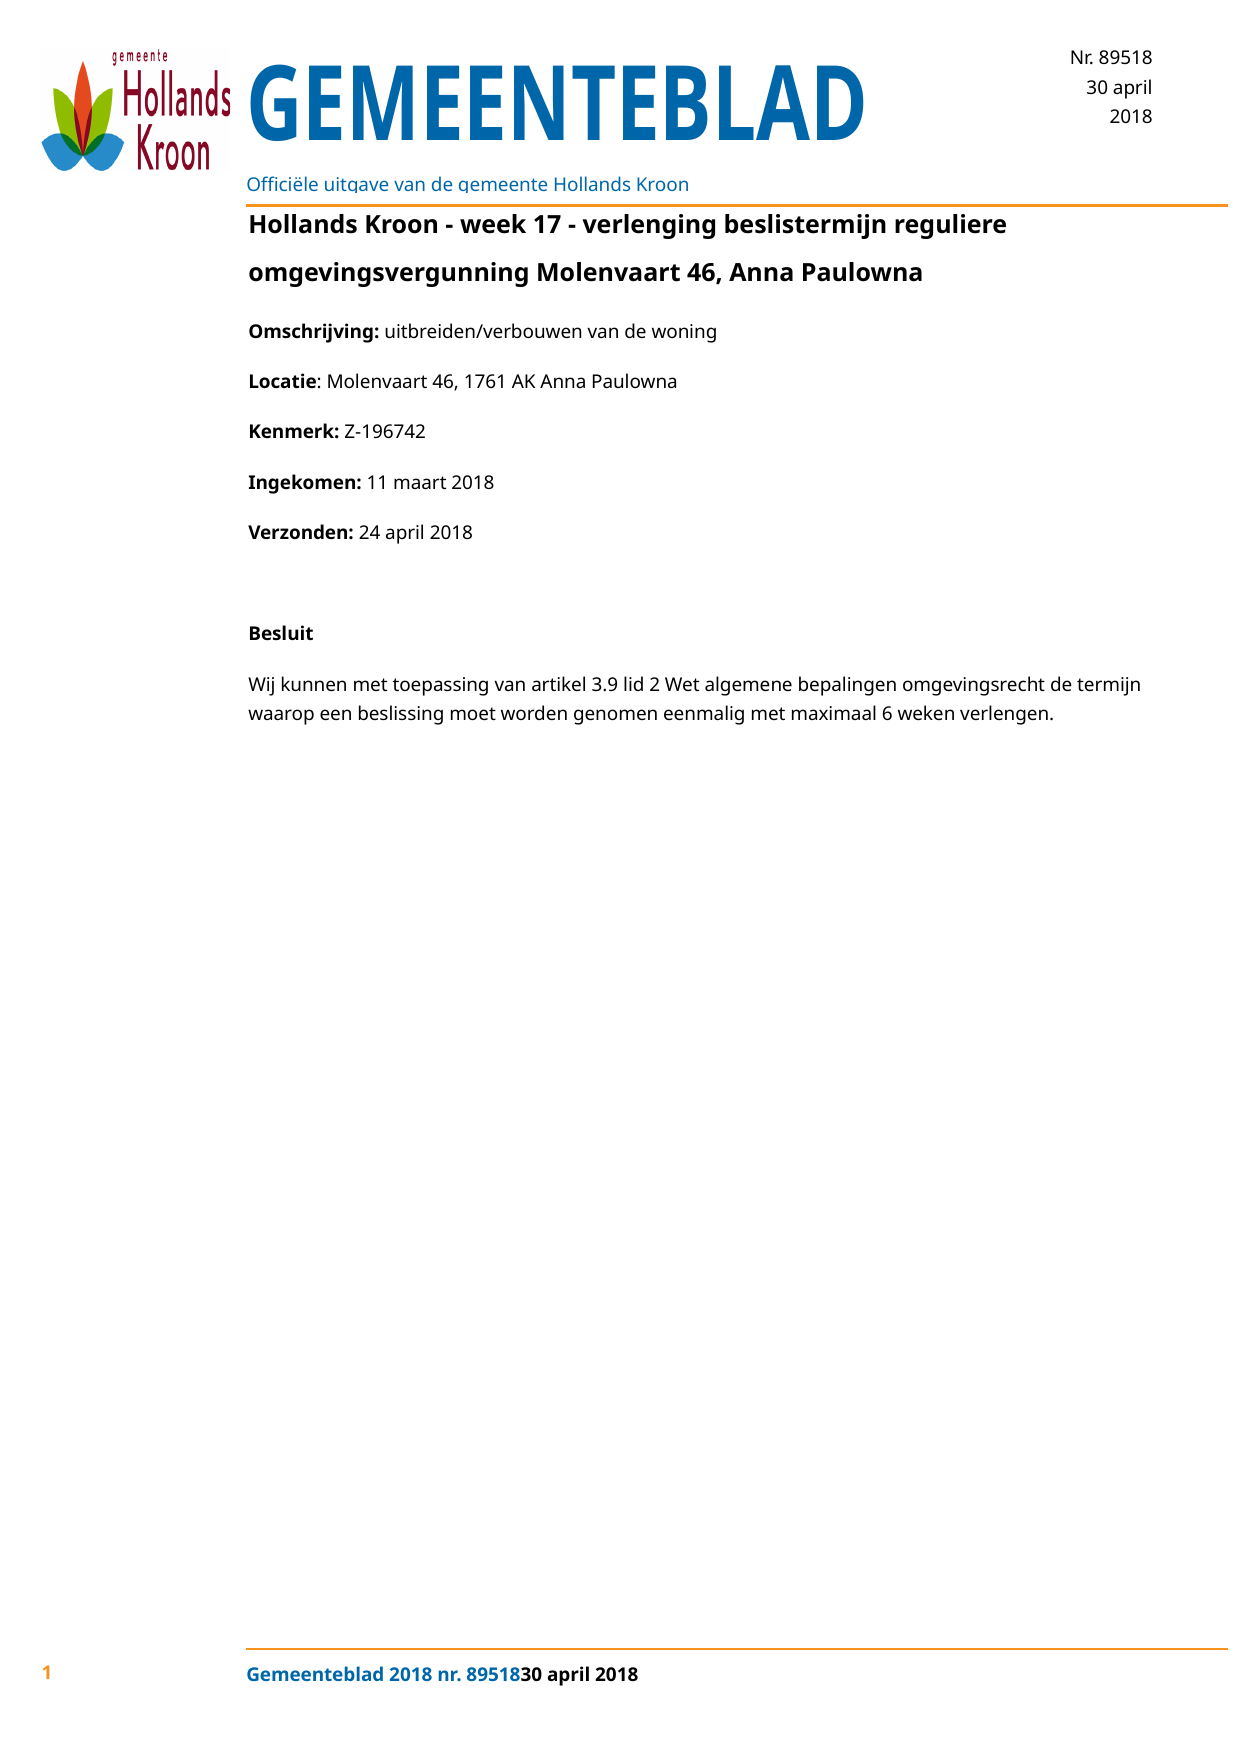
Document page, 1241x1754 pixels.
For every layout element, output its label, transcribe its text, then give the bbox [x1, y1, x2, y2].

text Ingekomen: 11 maart 2018 [248, 469, 1152, 495]
text Wij kunnen met toepassing van artikel 3.9 lid 2 Wet algemene bepalingen omgevingsrecht de termijn waarop een beslissing moet worden genomen eenmalig met maximaal 6 weken verlengen. [248, 671, 1152, 726]
text Besluit [248, 620, 1152, 646]
text Hollands Kroon - week 17 - verlenging beslistermijn reguliere omgevingsvergunning Molenvaart 46, Anna Paulowna [248, 207, 1152, 288]
text Kenmerk: Z-196742 [248, 419, 1152, 444]
text Verzonden: 24 april 2018 [248, 519, 1152, 545]
text Omschrijving: uitbreiden/verbouwen van de woning [248, 318, 1152, 344]
picture [41, 47, 231, 172]
text Locatie: Molenvaart 46, 1761 AK Anna Paulowna [248, 368, 1152, 394]
